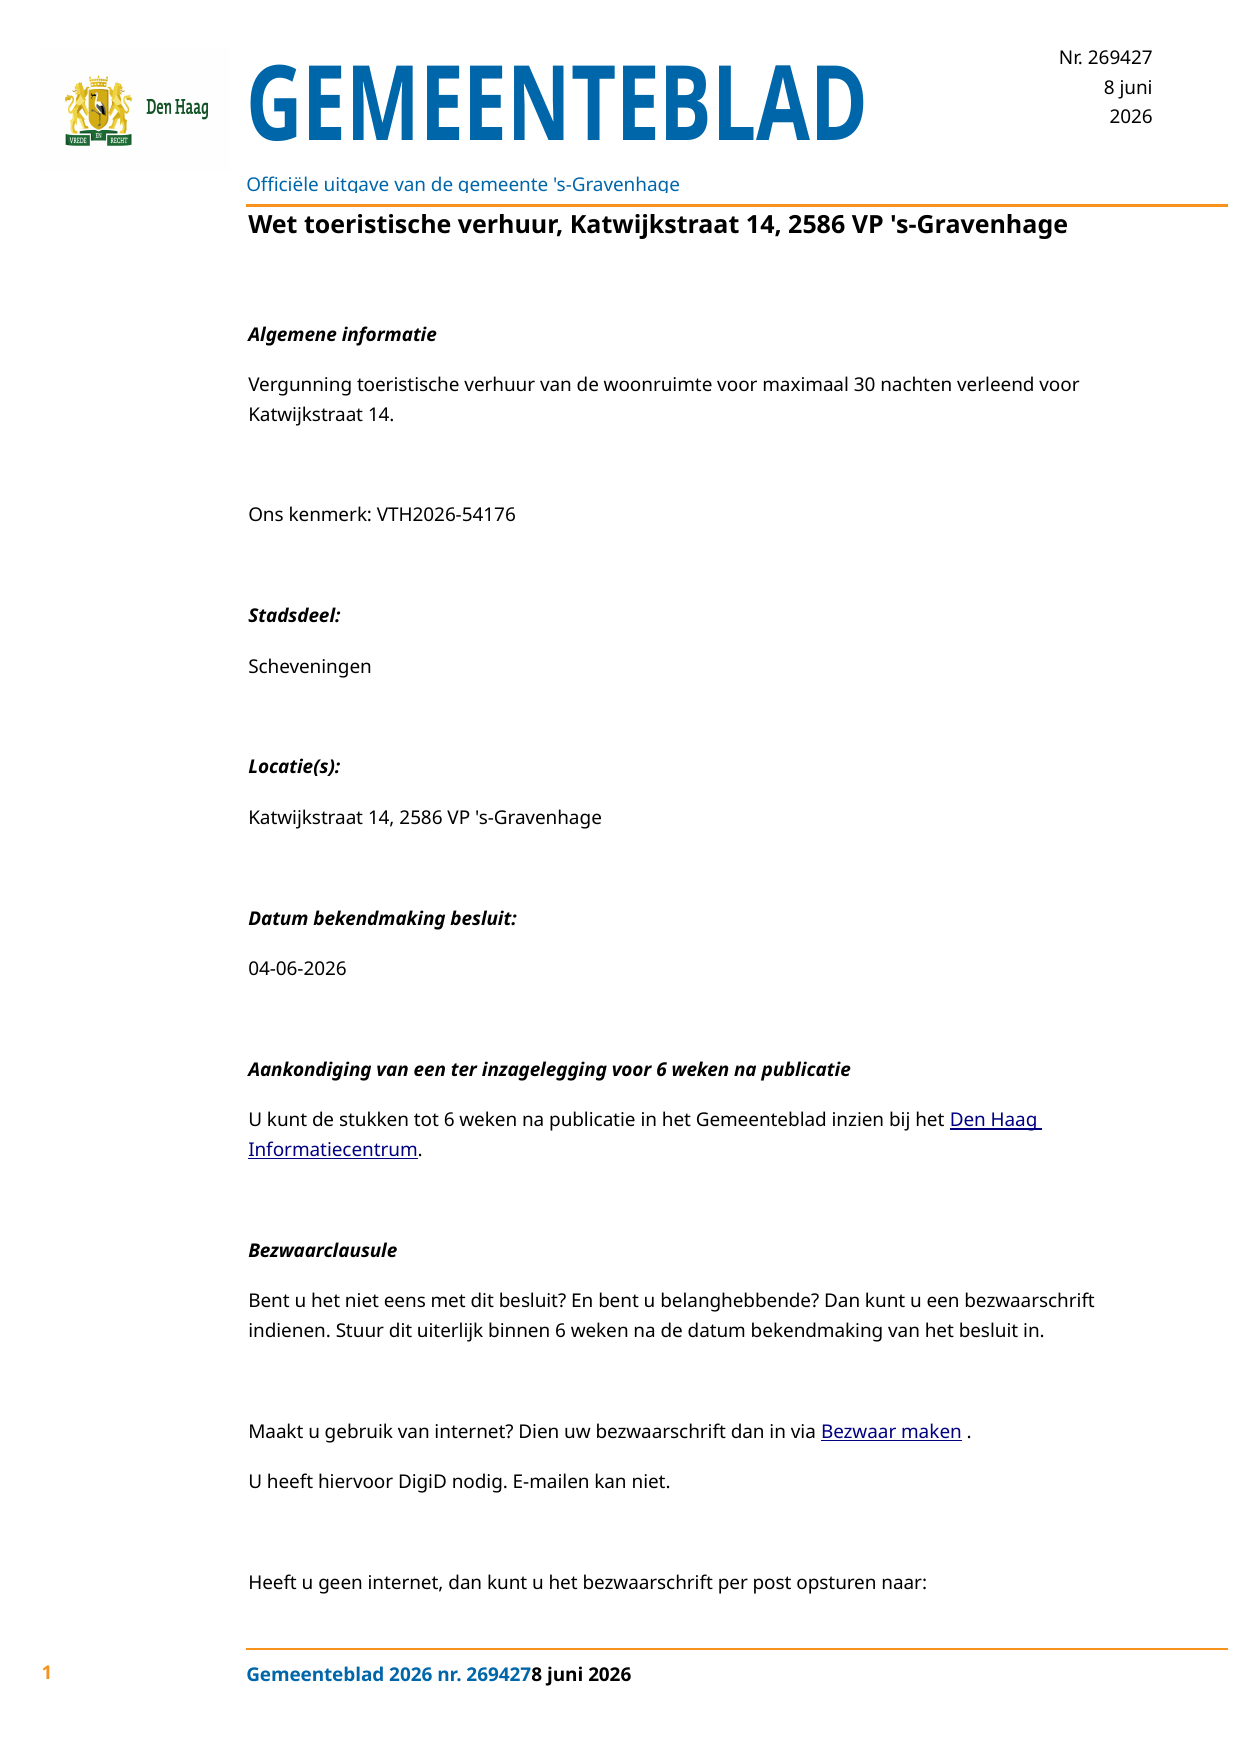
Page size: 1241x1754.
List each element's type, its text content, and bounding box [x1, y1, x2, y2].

text Katwijkstraat 14, 2586 VP 's-Gravenhage [248, 804, 1152, 830]
text Ons kenmerk: VTH2026-54176 [248, 502, 1152, 527]
text Bezwaarclausule [248, 1237, 1152, 1263]
text Datum bekendmaking besluit: [248, 905, 1152, 931]
text U kunt de stukken tot 6 weken na publicatie in het Gemeenteblad inzien bij het Den Haag Informatiecentrum. [248, 1107, 1152, 1162]
text Wet toeristische verhuur, Katwijkstraat 14, 2586 VP 's-Gravenhage [248, 207, 1152, 241]
text Heeft u geen internet, dan kunt u het bezwaarschrift per post opsturen naar: [248, 1569, 1152, 1595]
text Bent u het niet eens met dit besluit? En bent u belanghebbende? Dan kunt u een bezwaarschrift indienen. Stuur dit uiterlijk binnen 6 weken na de datum bekendmaking van het besluit in. [248, 1287, 1152, 1343]
text U heeft hiervoor DigiD nodig. E-mailen kan niet. [248, 1468, 1152, 1494]
text Stadsdeel: [248, 602, 1152, 628]
text Scheveningen [248, 653, 1152, 678]
text Maakt u gebruik van internet? Dien uw bezwaarschrift dan in via Bezwaar maken . [248, 1418, 1152, 1443]
text Locatie(s): [248, 754, 1152, 779]
text Vergunning toeristische verhuur van de woonruimte voor maximaal 30 nachten verleend voor Katwijkstraat 14. [248, 371, 1152, 426]
text 04-06-2026 [248, 955, 1152, 981]
picture [41, 47, 231, 172]
text Aankondiging van een ter inzagelegging voor 6 weken na publicatie [248, 1056, 1152, 1082]
text Algemene informatie [248, 321, 1152, 346]
